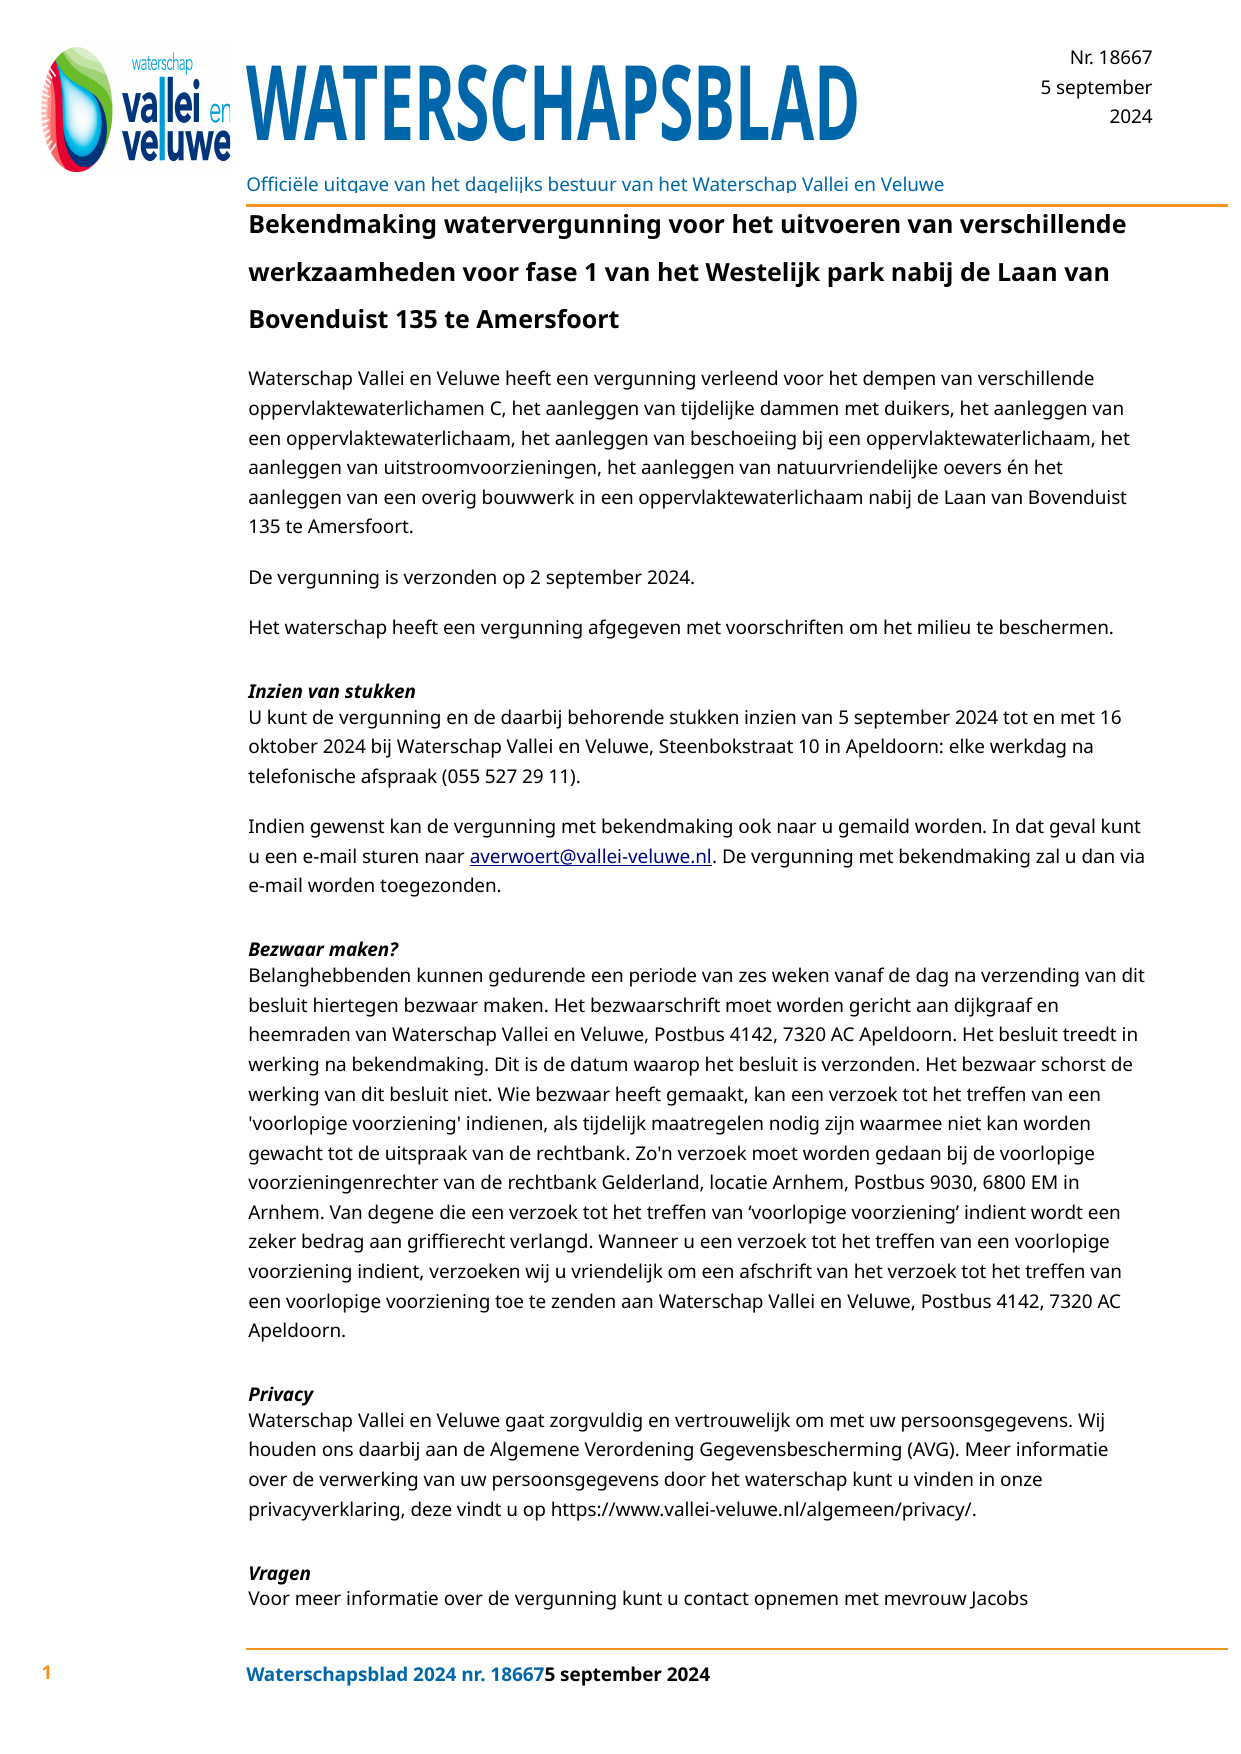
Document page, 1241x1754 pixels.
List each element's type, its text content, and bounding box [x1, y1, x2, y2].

text Waterschap Vallei en Veluwe heeft een vergunning verleend voor het dempen van verschillende oppervlaktewaterlichamen C, het aanleggen van tijdelijke dammen met duikers, het aanleggen van een oppervlaktewaterlichaam, het aanleggen van beschoeiing bij een oppervlaktewaterlichaam, het aanleggen van uitstroomvoorzieningen, het aanleggen van natuurvriendelijke oevers én het aanleggen van een overig bouwwerk in een oppervlaktewaterlichaam nabij de Laan van Bovenduist 135 te Amersfoort. [248, 366, 1152, 539]
text De vergunning is verzonden op 2 september 2024. [248, 564, 1152, 589]
text Privacy [248, 1381, 1152, 1407]
text Vragen [248, 1560, 1152, 1586]
text Bezwaar maken? [248, 937, 1152, 962]
text Belanghebbenden kunnen gedurende een periode van zes weken vanaf de dag na verzending van dit besluit hiertegen bezwaar maken. Het bezwaarschrift moet worden gericht aan dijkgraaf en heemraden van Waterschap Vallei en Veluwe, Postbus 4142, 7320 AC Apeldoorn. Het besluit treedt in werking na bekendmaking. Dit is de datum waarop het besluit is verzonden. Het bezwaar schorst de werking van dit besluit niet. Wie bezwaar heeft gemaakt, kan een verzoek tot het treffen van een 'voorlopige voorziening' indienen, als tijdelijk maatregelen nodig zijn waarmee niet kan worden gewacht tot de uitspraak van de rechtbank. Zo'n verzoek moet worden gedaan bij de voorlopige voorzieningenrechter van de rechtbank Gelderland, locatie Arnhem, Postbus 9030, 6800 EM in Arnhem. Van degene die een verzoek tot het treffen van ‘voorlopige voorziening’ indient wordt een zeker bedrag aan griffierecht verlangd. Wanneer u een verzoek tot het treffen van een voorlopige voorziening indient, verzoeken wij u vriendelijk om een afschrift van het verzoek tot het treffen van een voorlopige voorziening toe te zenden aan Waterschap Vallei en Veluwe, Postbus 4142, 7320 AC Apeldoorn. [248, 962, 1152, 1343]
text Waterschap Vallei en Veluwe gaat zorgvuldig en vertrouwelijk om met uw persoonsgegevens. Wij houden ons daarbij aan de Algemene Verordening Gegevensbescherming (AVG). Meer informatie over de verwerking van uw persoonsgegevens door het waterschap kunt u vinden in onze privacyverklaring, deze vindt u op https://www.vallei-veluwe.nl/algemeen/privacy/. [248, 1407, 1152, 1522]
text Indien gewenst kan de vergunning met bekendmaking ook naar u gemaild worden. In dat geval kunt u een e-mail sturen naar averwoert@vallei-veluwe.nl. De vergunning met bekendmaking zal u dan via e-mail worden toegezonden. [248, 813, 1152, 898]
text Het waterschap heeft een vergunning afgegeven met voorschriften om het milieu te beschermen. [248, 614, 1152, 640]
text Bekendmaking watervergunning voor het uitvoeren van verschillende werkzaamheden voor fase 1 van het Westelijk park nabij de Laan van Bovenduist 135 te Amersfoort [248, 207, 1152, 336]
text U kunt de vergunning en de daarbij behorende stukken inzien van 5 september 2024 tot en met 16 oktober 2024 bij Waterschap Vallei en Veluwe, Steenbokstraat 10 in Apeldoorn: elke werkdag na telefonische afspraak (055 527 29 11). [248, 704, 1152, 789]
text Voor meer informatie over de vergunning kunt u contact opnemen met mevrouw Jacobs [248, 1586, 1152, 1611]
picture [41, 47, 231, 172]
text Inzien van stukken [248, 678, 1152, 704]
